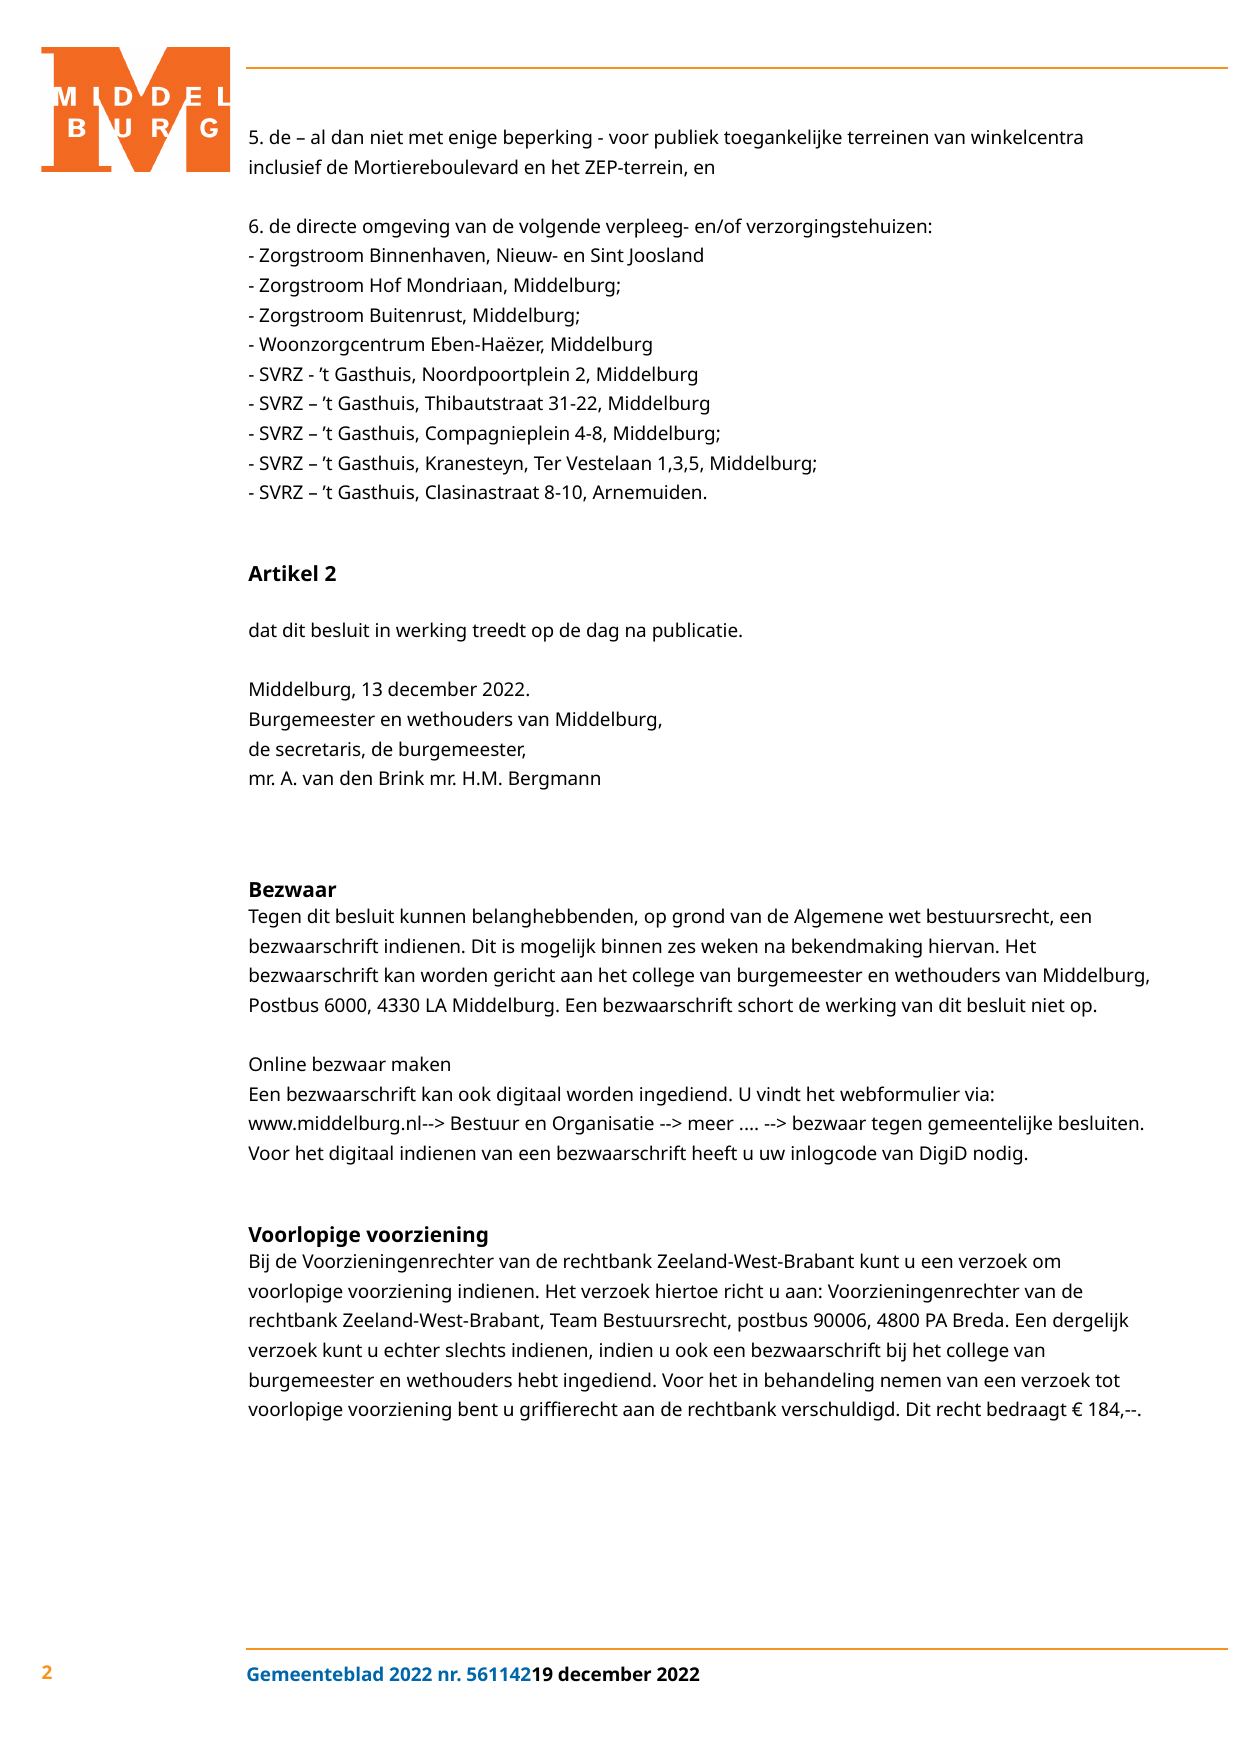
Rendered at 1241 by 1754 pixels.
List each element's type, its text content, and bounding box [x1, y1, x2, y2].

text Tegen dit besluit kunnen belanghebbenden, op grond van de Algemene wet bestuursrecht, een bezwaarschrift indienen. Dit is mogelijk binnen zes weken na bekendmaking hiervan. Het bezwaarschrift kan worden gericht aan het college van burgemeester en wethouders van Middelburg, Postbus 6000, 4330 LA Middelburg. Een bezwaarschrift schort de werking van dit besluit niet op. [248, 903, 1152, 1018]
text 5. de – al dan niet met enige beperking - voor publiek toegankelijke terreinen van winkelcentra inclusief de Mortiereboulevard en het ZEP-terrein, en [248, 124, 1152, 180]
text - SVRZ – ’t Gasthuis, Thibautstraat 31-22, Middelburg [248, 391, 1152, 416]
text Voorlopige voorziening [248, 1220, 1152, 1248]
text Artikel 2 [248, 559, 1152, 588]
text mr. A. van den Brink mr. H.M. Bergmann [248, 765, 1152, 791]
text - SVRZ – ’t Gasthuis, Compagnieplein 4-8, Middelburg; [248, 420, 1152, 446]
text Middelburg, 13 december 2022. [248, 677, 1152, 702]
text dat dit besluit in werking treedt op de dag na publicatie. [248, 617, 1152, 643]
text Burgemeester en wethouders van Middelburg, [248, 706, 1152, 732]
text 6. de directe omgeving van de volgende verpleeg- en/of verzorgingstehuizen: [248, 213, 1152, 239]
text Bij de Voorzieningenrechter van de rechtbank Zeeland-West-Brabant kunt u een verzoek om voorlopige voorziening indienen. Het verzoek hiertoe richt u aan: Voorzieningenrechter van de rechtbank Zeeland-West-Brabant, Team Bestuursrecht, postbus 90006, 4800 PA Breda. Een dergelijk verzoek kunt u echter slechts indienen, indien u ook een bezwaarschrift bij het college van burgemeester en wethouders hebt ingediend. Voor het in behandeling nemen van een verzoek tot voorlopige voorziening bent u griffierecht aan de rechtbank verschuldigd. Dit recht bedraagt € 184,--. [248, 1248, 1152, 1422]
text - SVRZ – ’t Gasthuis, Clasinastraat 8-10, Arnemuiden. [248, 479, 1152, 505]
text Online bezwaar maken [248, 1051, 1152, 1077]
text - Zorgstroom Buitenrust, Middelburg; [248, 302, 1152, 328]
text - Woonzorgcentrum Eben-Haëzer, Middelburg [248, 331, 1152, 357]
text - Zorgstroom Hof Mondriaan, Middelburg; [248, 272, 1152, 298]
text - SVRZ – ’t Gasthuis, Kranesteyn, Ter Vestelaan 1,3,5, Middelburg; [248, 450, 1152, 476]
text Bezwaar [248, 875, 1152, 903]
picture [41, 47, 231, 172]
text de secretaris, de burgemeester, [248, 736, 1152, 761]
text - Zorgstroom Binnenhaven, Nieuw- en Sint Joosland [248, 243, 1152, 268]
text - SVRZ - ’t Gasthuis, Noordpoortplein 2, Middelburg [248, 361, 1152, 387]
text Een bezwaarschrift kan ook digitaal worden ingediend. U vindt het webformulier via: www.middelburg.nl--> Bestuur en Organisatie --> meer .... --> bezwaar tegen gemeentelijke besluiten. Voor het digitaal indienen van een bezwaarschrift heeft u uw inlogcode van DigiD nodig. [248, 1081, 1152, 1166]
